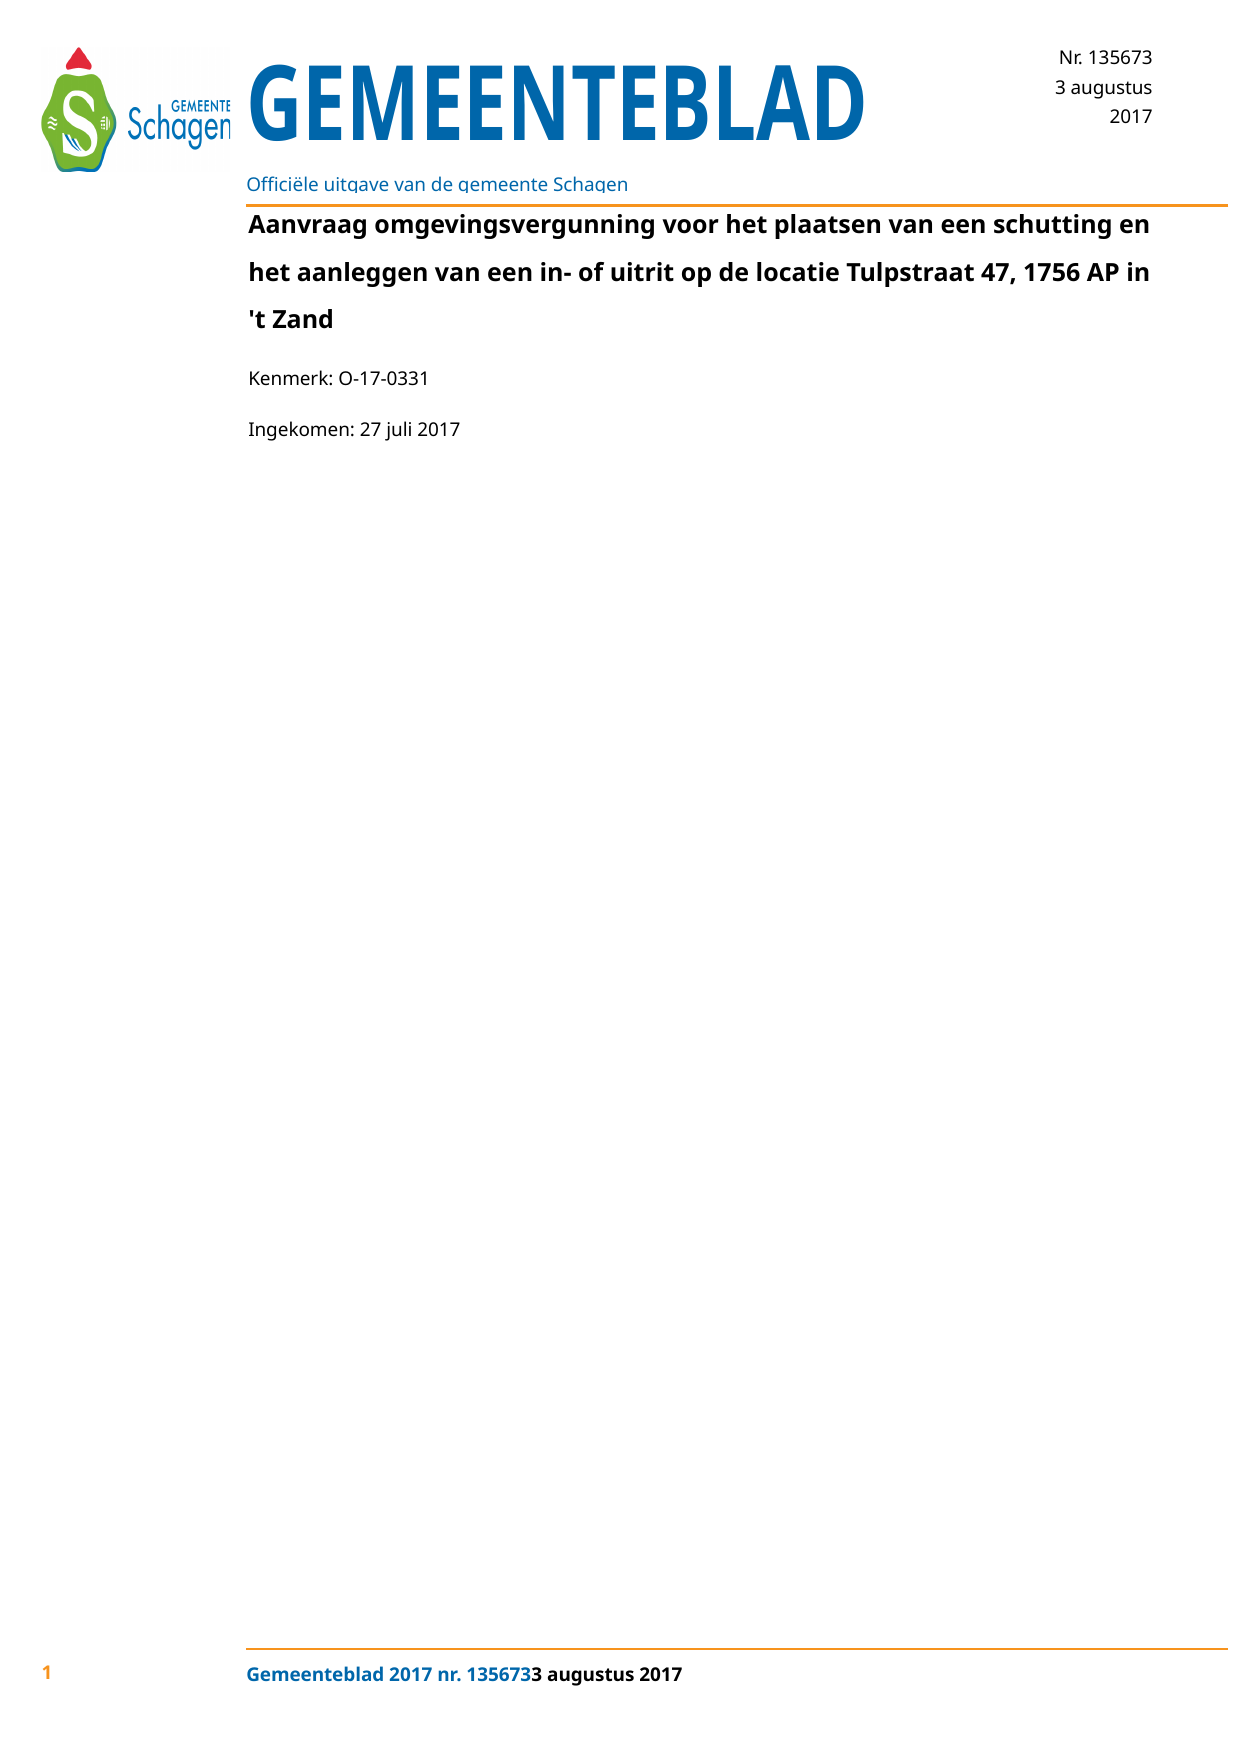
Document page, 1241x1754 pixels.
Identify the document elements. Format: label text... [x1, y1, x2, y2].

picture [41, 47, 231, 172]
text Aanvraag omgevingsvergunning voor het plaatsen van een schutting en het aanleggen van een in- of uitrit op de locatie Tulpstraat 47, 1756 AP in 't Zand [248, 207, 1152, 336]
text Kenmerk: O-17-0331 [248, 366, 1152, 391]
text Ingekomen: 27 juli 2017 [248, 416, 1152, 442]
